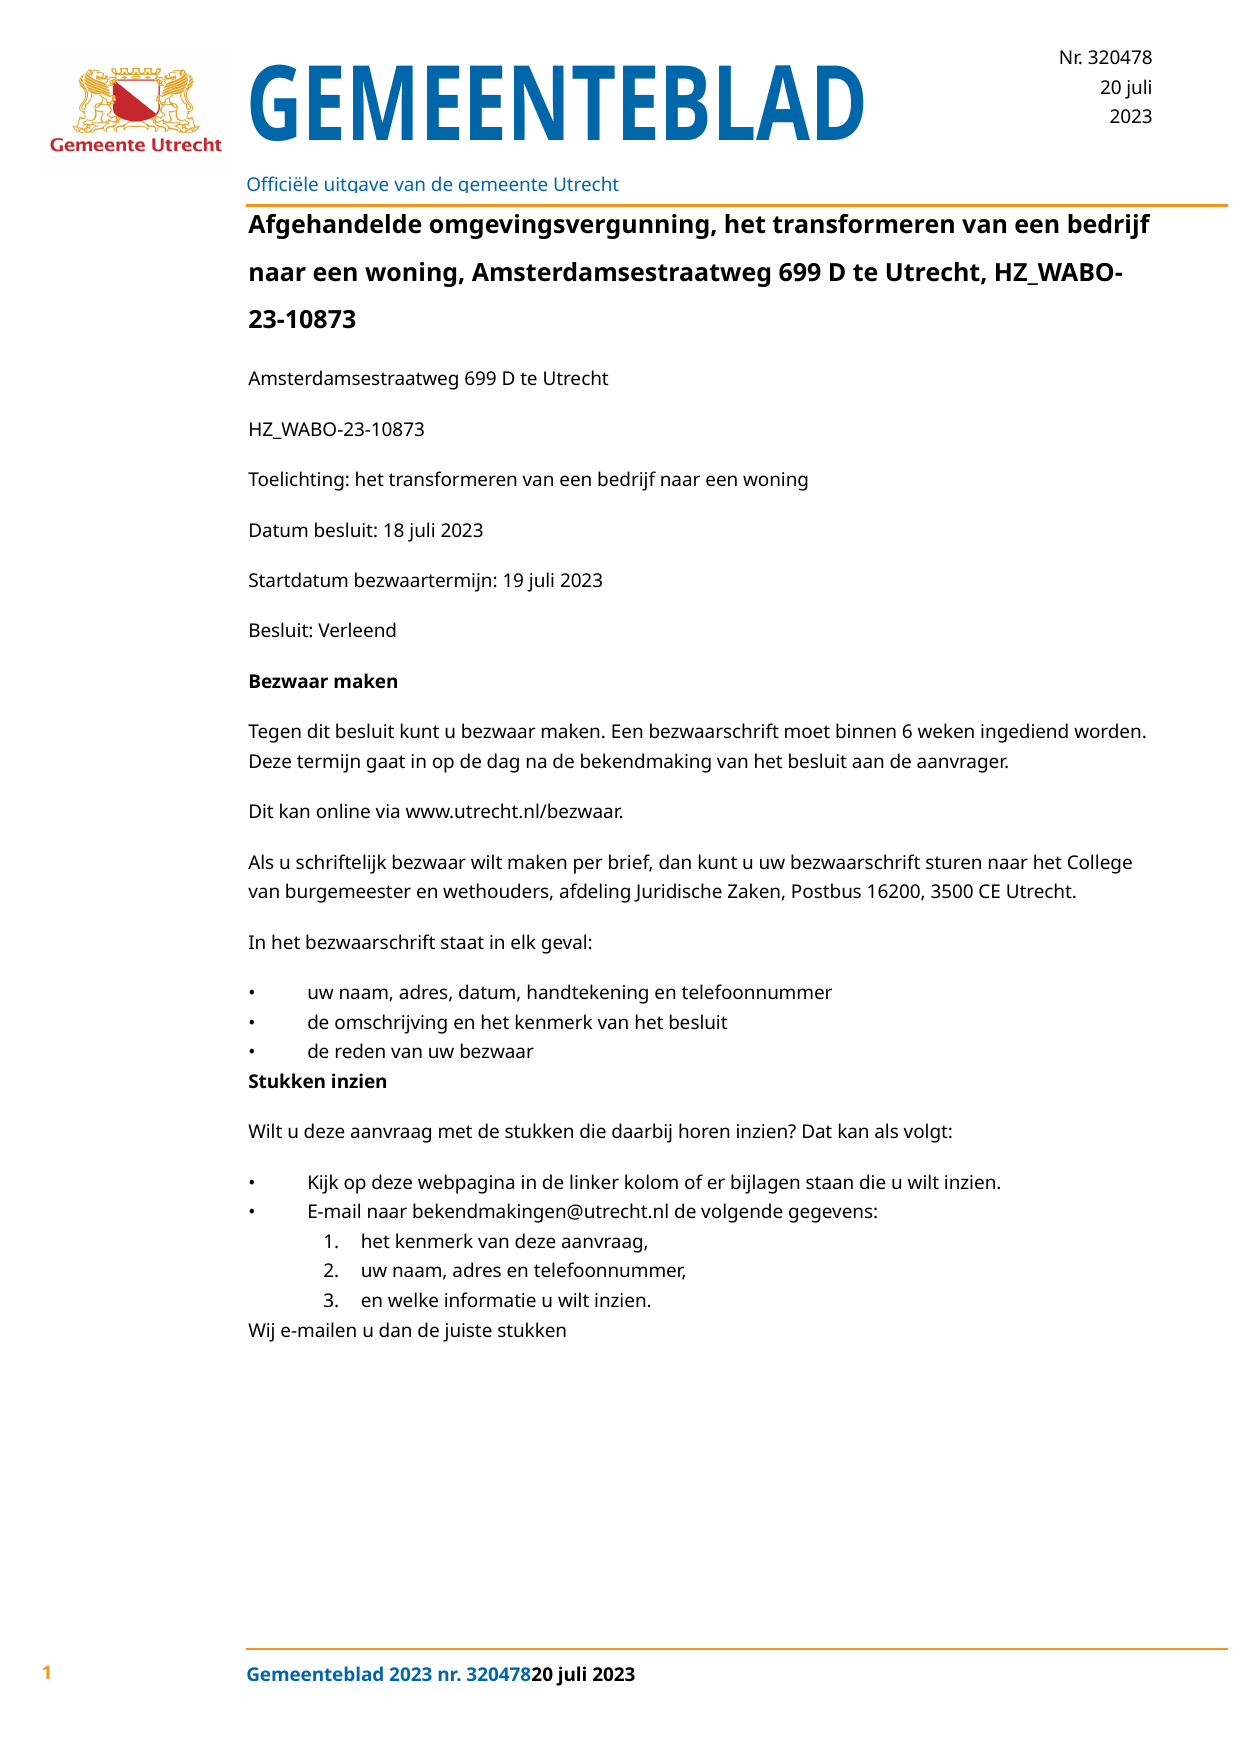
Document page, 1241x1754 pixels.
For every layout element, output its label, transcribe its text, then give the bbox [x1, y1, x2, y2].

text Besluit: Verleend [248, 618, 1152, 643]
list en welke informatie u wilt inzien. [323, 1287, 1152, 1313]
text Wij e-mailen u dan de juiste stukken [248, 1317, 1152, 1342]
text HZ_WABO-23-10873 [248, 416, 1152, 442]
list de reden van uw bezwaar [248, 1038, 1152, 1064]
text Startdatum bezwaartermijn: 19 juli 2023 [248, 567, 1152, 593]
list Kijk op deze webpagina in de linker kolom of er bijlagen staan die u wilt inzien. [248, 1169, 1152, 1194]
picture [41, 47, 231, 172]
list uw naam, adres en telefoonnummer, [323, 1258, 1152, 1283]
text Stukken inzien [248, 1068, 1152, 1094]
text Dit kan online via www.utrecht.nl/bezwaar. [248, 798, 1152, 824]
text Tegen dit besluit kunt u bezwaar maken. Een bezwaarschrift moet binnen 6 weken ingediend worden. Deze termijn gaat in op de dag na de bekendmaking van het besluit aan de aanvrager. [248, 718, 1152, 774]
list de omschrijving en het kenmerk van het besluit [248, 1009, 1152, 1034]
list uw naam, adres, datum, handtekening en telefoonnummer [248, 979, 1152, 1005]
text Amsterdamsestraatweg 699 D te Utrecht [248, 366, 1152, 391]
list E-mail naar bekendmakingen@utrecht.nl de volgende gegevens: [248, 1198, 1152, 1224]
text Afgehandelde omgevingsvergunning, het transformeren van een bedrijf naar een woning, Amsterdamsestraatweg 699 D te Utrecht, HZ_WABO-23-10873 [248, 207, 1152, 336]
text Wilt u deze aanvraag met de stukken die daarbij horen inzien? Dat kan als volgt: [248, 1118, 1152, 1144]
text Bezwaar maken [248, 668, 1152, 694]
text Als u schriftelijk bezwaar wilt maken per brief, dan kunt u uw bezwaarschrift sturen naar het College van burgemeester en wethouders, afdeling Juridische Zaken, Postbus 16200, 3500 CE Utrecht. [248, 849, 1152, 904]
text In het bezwaarschrift staat in elk geval: [248, 929, 1152, 954]
list het kenmerk van deze aanvraag, [323, 1228, 1152, 1254]
text Toelichting: het transformeren van een bedrijf naar een woning [248, 466, 1152, 492]
text Datum besluit: 18 juli 2023 [248, 517, 1152, 542]
